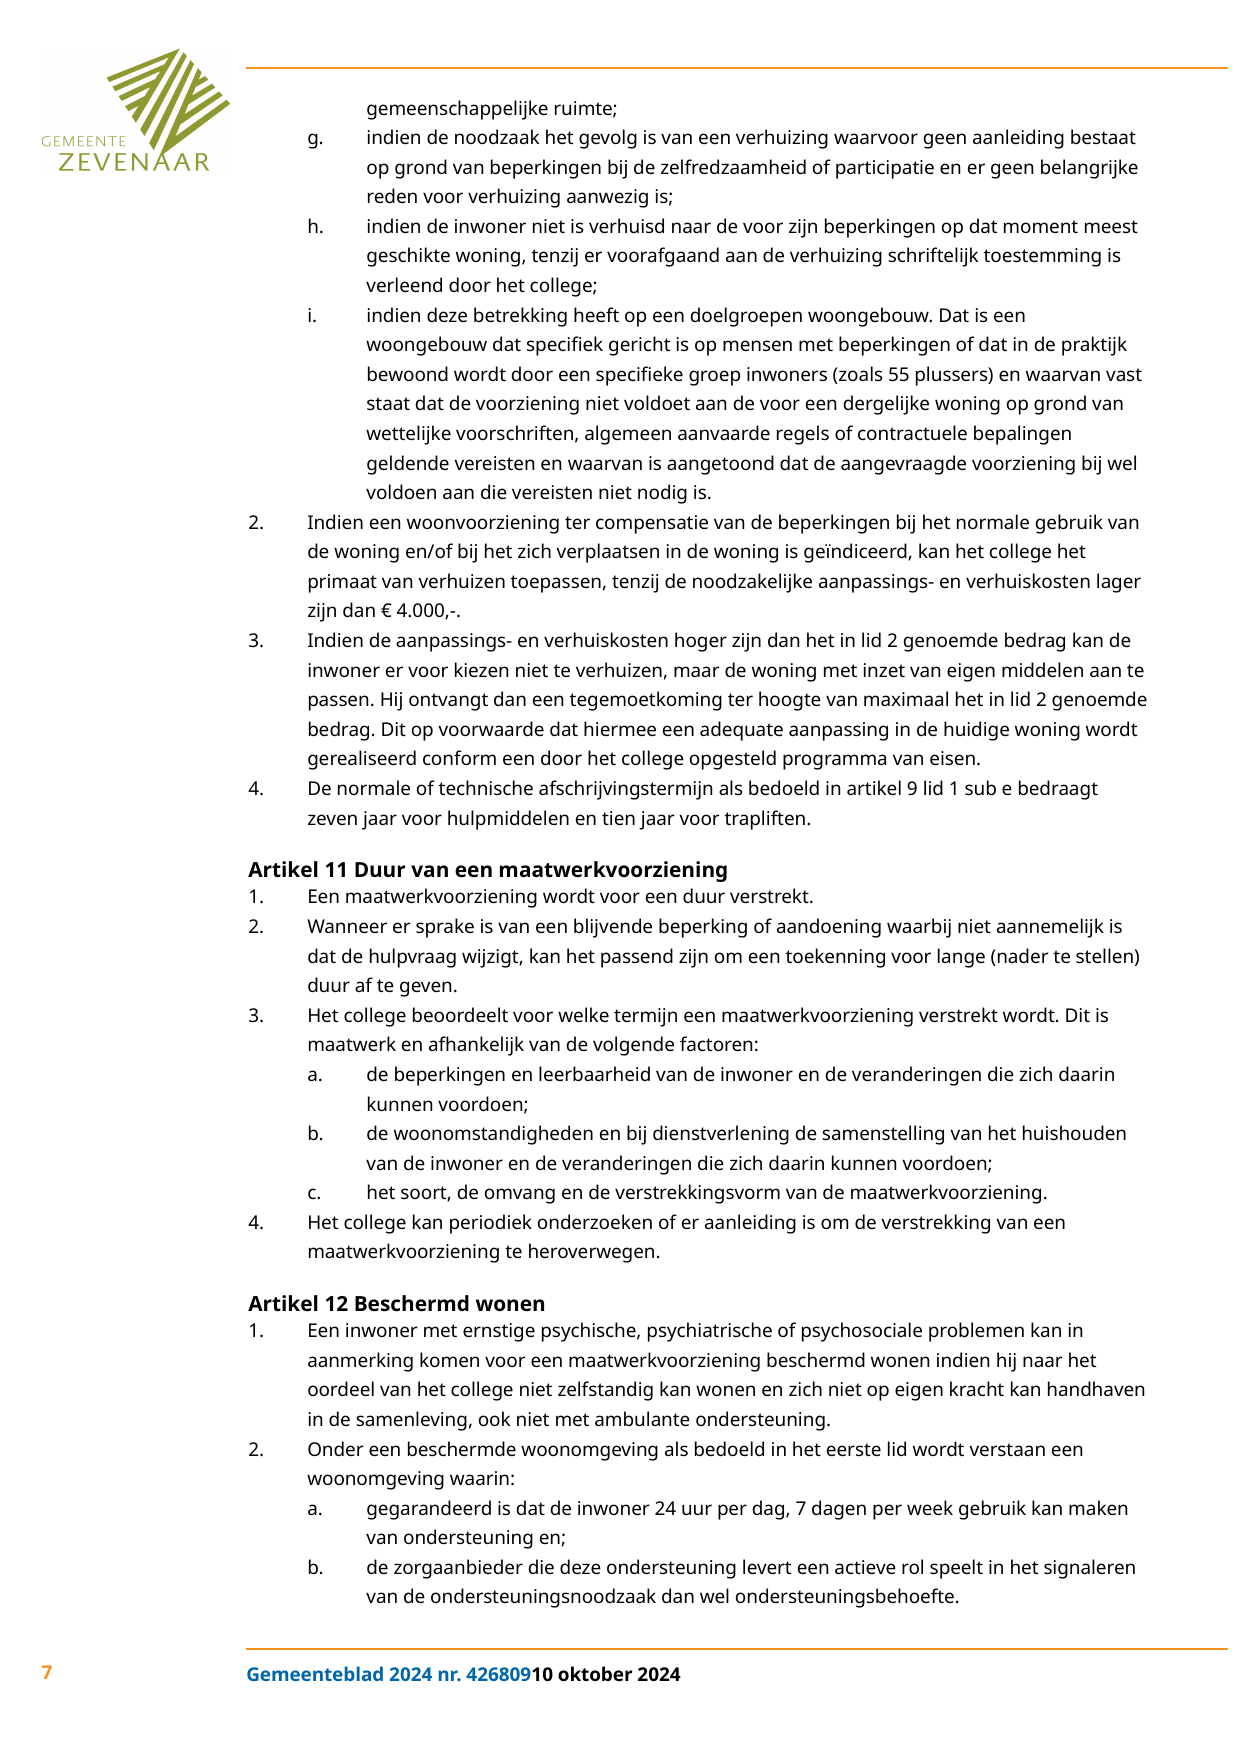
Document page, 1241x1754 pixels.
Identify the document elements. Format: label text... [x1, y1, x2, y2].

list de zorgaanbieder die deze ondersteuning levert een actieve rol speelt in het signaleren van de ondersteuningsnoodzaak dan wel ondersteuningsbehoefte. [307, 1554, 1152, 1609]
list de beperkingen en leerbaarheid van de inwoner en de veranderingen die zich daarin kunnen voordoen; [307, 1061, 1152, 1116]
list Wanneer er sprake is van een blijvende beperking of aandoening waarbij niet aannemelijk is dat de hulpvraag wijzigt, kan het passend zijn om een toekenning voor lange (nader te stellen) duur af te geven. [248, 913, 1152, 998]
list indien de noodzaak het gevolg is van een verhuizing waarvoor geen aanleiding bestaat op grond van beperkingen bij de zelfredzaamheid of participatie en er geen belangrijke reden voor verhuizing aanwezig is; [307, 124, 1152, 209]
list Het college beoordeelt voor welke termijn een maatwerkvoorziening verstrekt wordt. Dit is maatwerk en afhankelijk van de volgende factoren: [248, 1002, 1152, 1057]
text Artikel 11 Duur van een maatwerkvoorziening [248, 855, 1152, 884]
picture [41, 47, 231, 172]
list gemeenschappelijke ruimte; [307, 95, 1152, 121]
list Een inwoner met ernstige psychische, psychiatrische of psychosociale problemen kan in aanmerking komen voor een maatwerkvoorziening beschermd wonen indien hij naar het oordeel van het college niet zelfstandig kan wonen en zich niet op eigen kracht kan handhaven in de samenleving, ook niet met ambulante ondersteuning. [248, 1317, 1152, 1432]
text Artikel 12 Beschermd wonen [248, 1289, 1152, 1317]
list Een maatwerkvoorziening wordt voor een duur verstrekt. [248, 884, 1152, 909]
list Het college kan periodiek onderzoeken of er aanleiding is om de verstrekking van een maatwerkvoorziening te heroverwegen. [248, 1209, 1152, 1264]
list Onder een beschermde woonomgeving als bedoeld in het eerste lid wordt verstaan een woonomgeving waarin: [248, 1436, 1152, 1491]
list Indien een woonvoorziening ter compensatie van de beperkingen bij het normale gebruik van de woning en/of bij het zich verplaatsen in de woning is geïndiceerd, kan het college het primaat van verhuizen toepassen, tenzij de noodzakelijke aanpassings- en verhuiskosten lager zijn dan € 4.000,-. [248, 509, 1152, 623]
list De normale of technische afschrijvingstermijn als bedoeld in artikel 9 lid 1 sub e bedraagt zeven jaar voor hulpmiddelen en tien jaar voor trapliften. [248, 775, 1152, 831]
list indien deze betrekking heeft op een doelgroepen woongebouw. Dat is een woongebouw dat specifiek gericht is op mensen met beperkingen of dat in de praktijk bewoond wordt door een specifieke groep inwoners (zoals 55 plussers) en waarvan vast staat dat de voorziening niet voldoet aan de voor een dergelijke woning op grond van wettelijke voorschriften, algemeen aanvaarde regels of contractuele bepalingen geldende vereisten en waarvan is aangetoond dat de aangevraagde voorziening bij wel voldoen aan die vereisten niet nodig is. [307, 302, 1152, 505]
list gegarandeerd is dat de inwoner 24 uur per dag, 7 dagen per week gebruik kan maken van ondersteuning en; [307, 1495, 1152, 1550]
list de woonomstandigheden en bij dienstverlening de samenstelling van het huishouden van de inwoner en de veranderingen die zich daarin kunnen voordoen; [307, 1120, 1152, 1176]
list Indien de aanpassings- en verhuiskosten hoger zijn dan het in lid 2 genoemde bedrag kan de inwoner er voor kiezen niet te verhuizen, maar de woning met inzet van eigen middelen aan te passen. Hij ontvangt dan een tegemoetkoming ter hoogte van maximaal het in lid 2 genoemde bedrag. Dit op voorwaarde dat hiermee een adequate aanpassing in de huidige woning wordt gerealiseerd conform een door het college opgesteld programma van eisen. [248, 627, 1152, 771]
list indien de inwoner niet is verhuisd naar de voor zijn beperkingen op dat moment meest geschikte woning, tenzij er voorafgaand aan de verhuizing schriftelijk toestemming is verleend door het college; [307, 213, 1152, 298]
list het soort, de omvang en de verstrekkingsvorm van de maatwerkvoorziening. [307, 1179, 1152, 1205]
